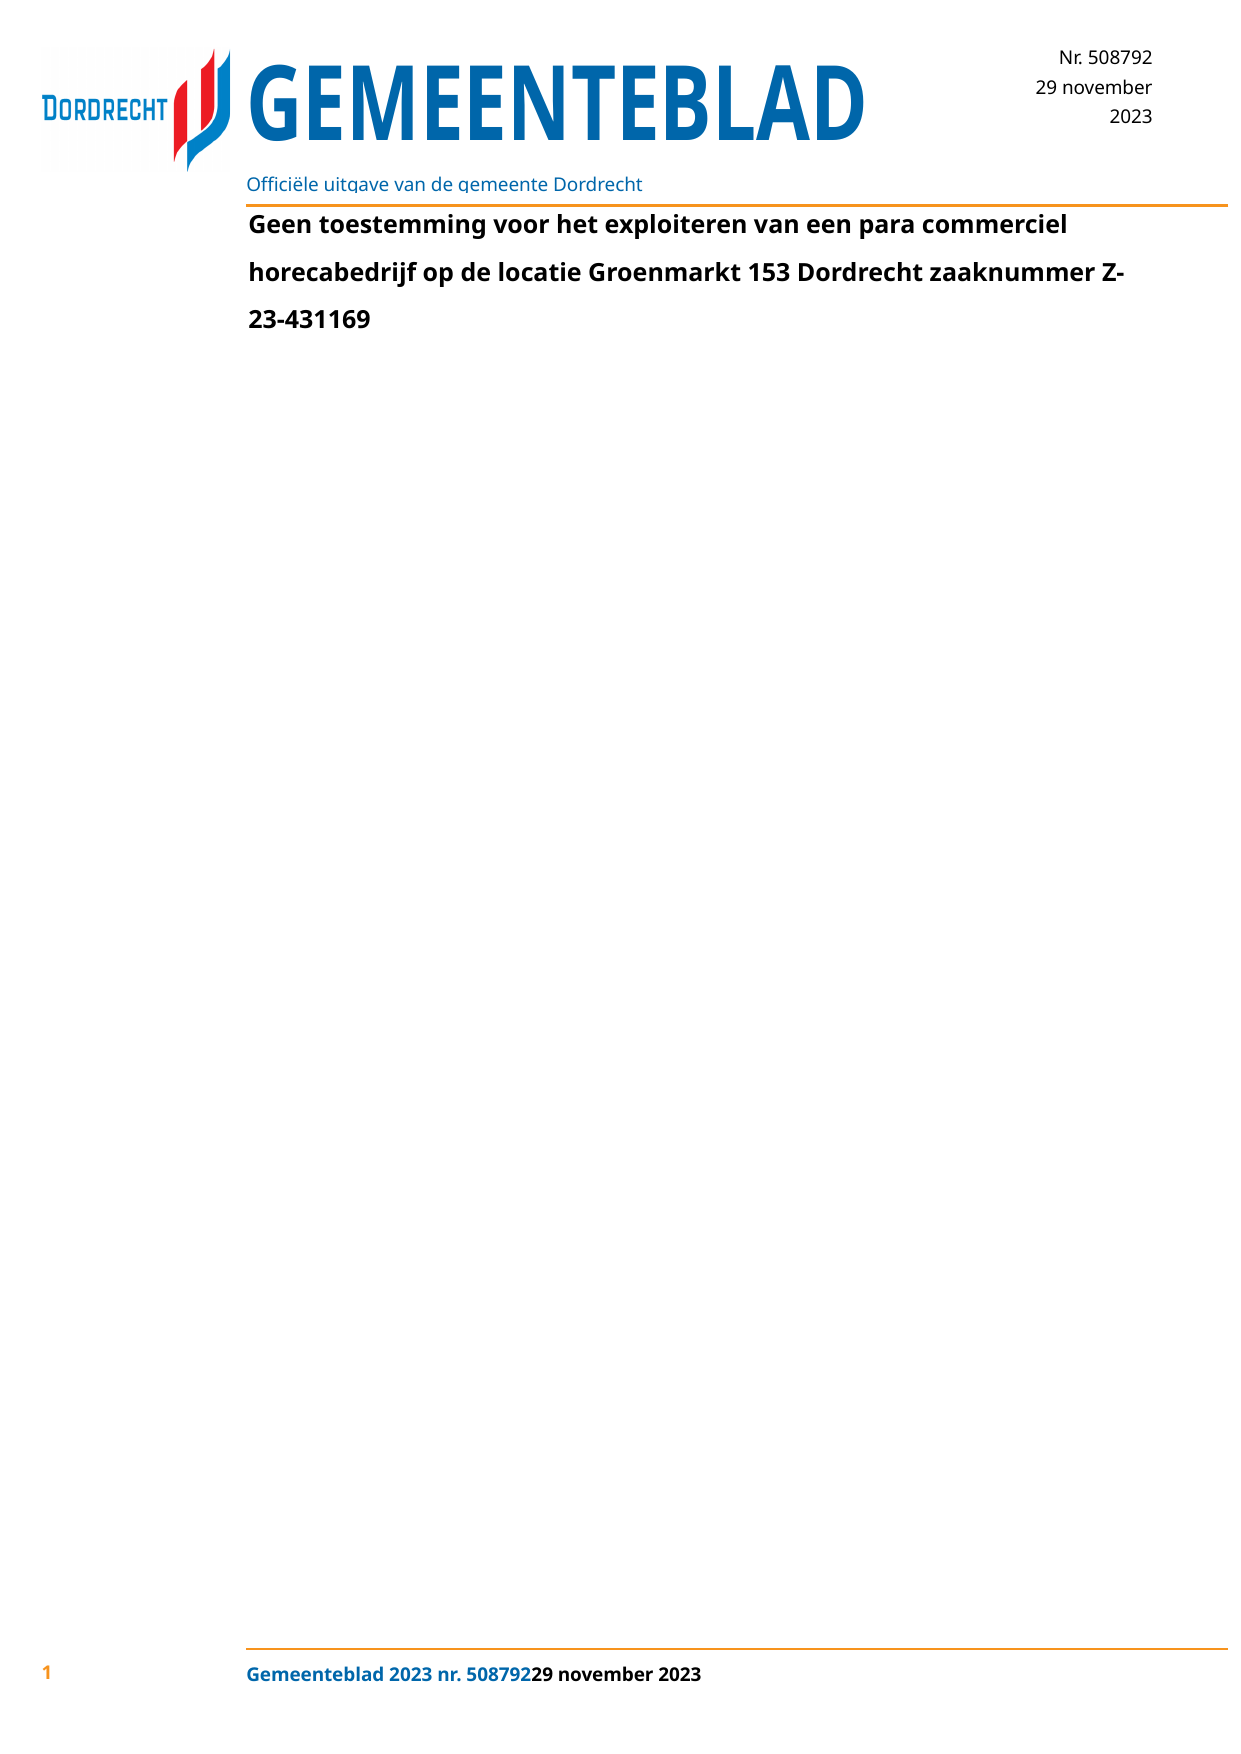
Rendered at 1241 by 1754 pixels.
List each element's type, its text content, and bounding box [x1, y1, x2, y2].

text Geen toestemming voor het exploiteren van een para commerciel horecabedrijf op de locatie Groenmarkt 153 Dordrecht zaaknummer Z-23-431169 [248, 207, 1152, 336]
picture [41, 47, 231, 172]
